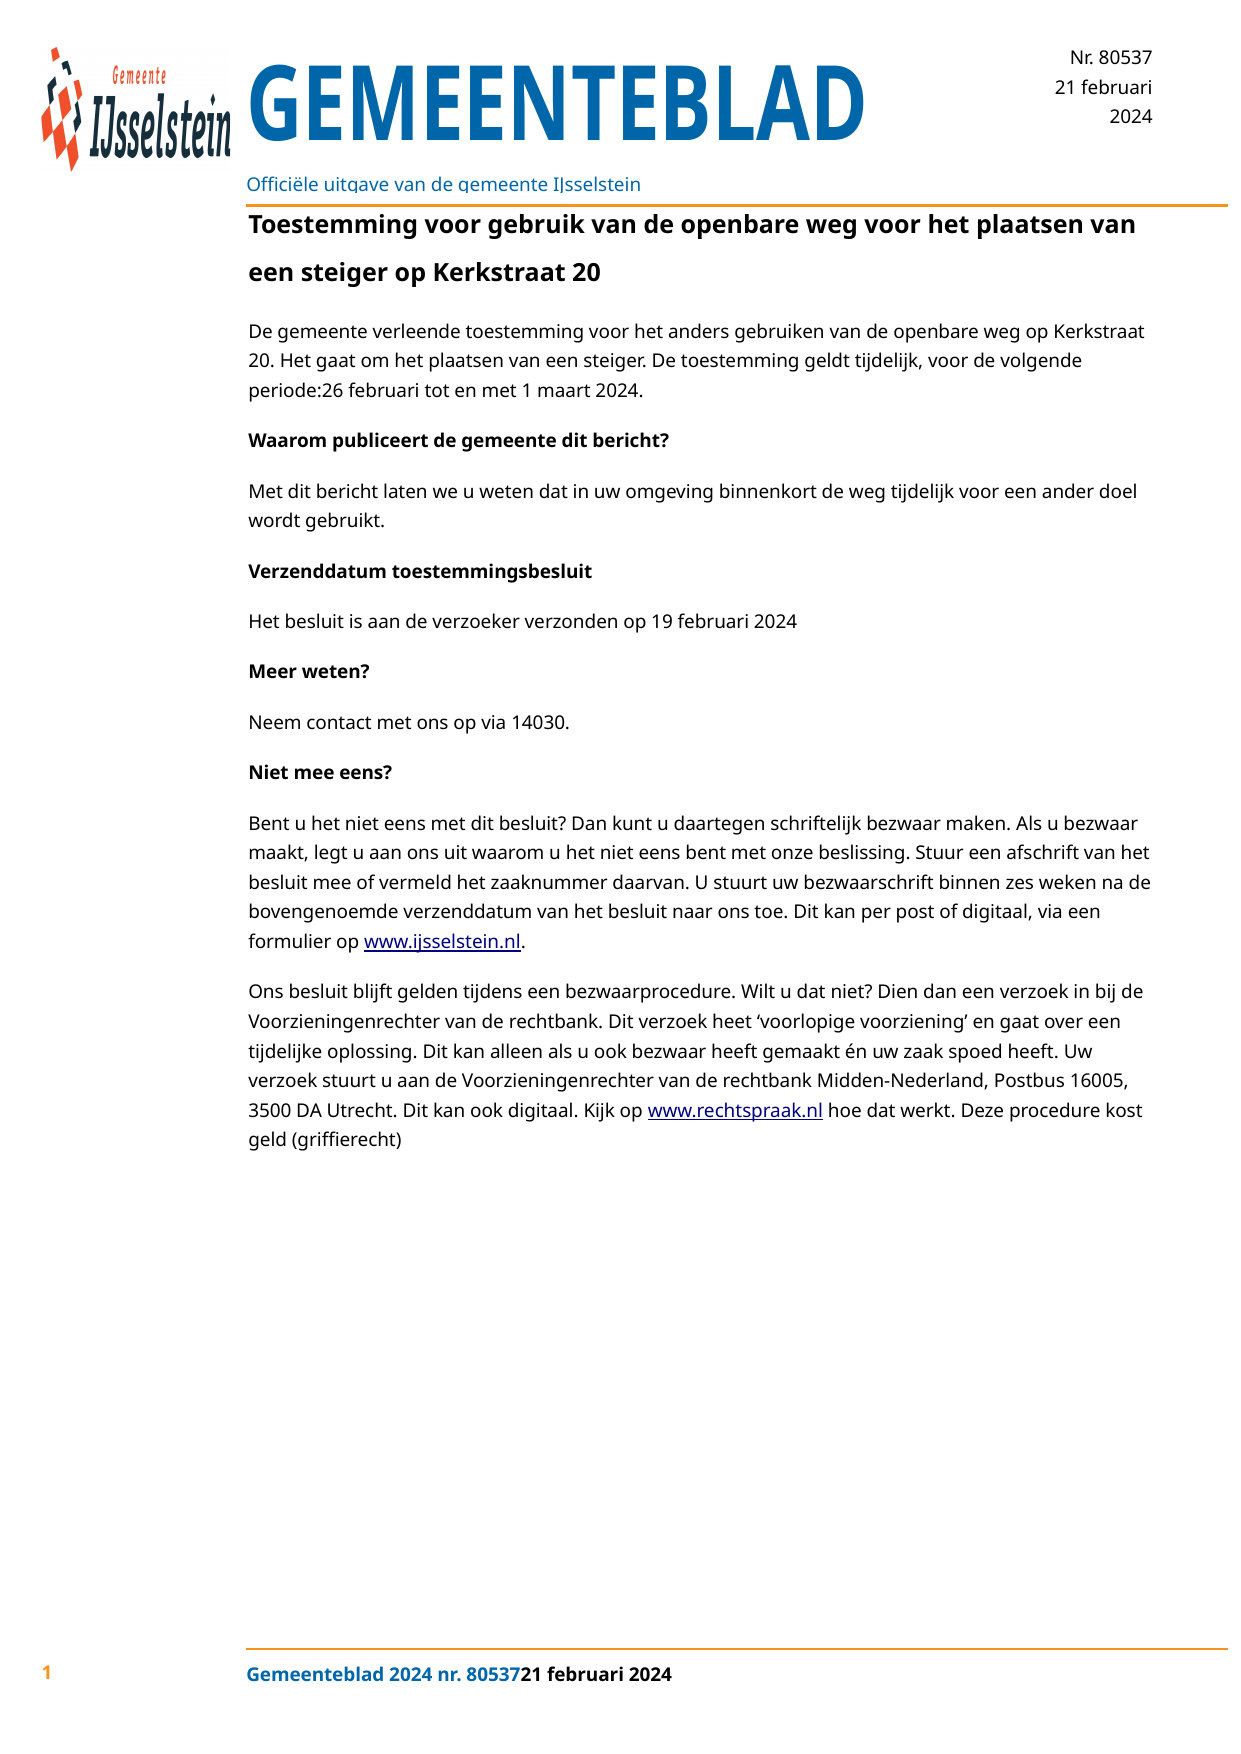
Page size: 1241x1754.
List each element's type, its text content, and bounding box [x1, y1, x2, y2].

text Het besluit is aan de verzoeker verzonden op 19 februari 2024 [248, 608, 1152, 634]
text De gemeente verleende toestemming voor het anders gebruiken van de openbare weg op Kerkstraat 20. Het gaat om het plaatsen van een steiger. De toestemming geldt tijdelijk, voor de volgende periode:26 februari tot en met 1 maart 2024. [248, 318, 1152, 403]
text Waarom publiceert de gemeente dit bericht? [248, 427, 1152, 453]
text Niet mee eens? [248, 759, 1152, 785]
text Toestemming voor gebruik van de openbare weg voor het plaatsen van een steiger op Kerkstraat 20 [248, 207, 1152, 288]
text Verzenddatum toestemmingsbesluit [248, 558, 1152, 584]
text Meer weten? [248, 659, 1152, 684]
text Met dit bericht laten we u weten dat in uw omgeving binnenkort de weg tijdelijk voor een ander doel wordt gebruikt. [248, 478, 1152, 533]
text Neem contact met ons op via 14030. [248, 709, 1152, 735]
text Ons besluit blijft gelden tijdens een bezwaarprocedure. Wilt u dat niet? Dien dan een verzoek in bij de Voorzieningenrechter van de rechtbank. Dit verzoek heet ‘voorlopige voorziening’ en gaat over een tijdelijke oplossing. Dit kan alleen als u ook bezwaar heeft gemaakt én uw zaak spoed heeft. Uw verzoek stuurt u aan de Voorzieningenrechter van de rechtbank Midden-Nederland, Postbus 16005, 3500 DA Utrecht. Dit kan ook digitaal. Kijk op www.rechtspraak.nl hoe dat werkt. Deze procedure kost geld (griffierecht) [248, 979, 1152, 1152]
text Bent u het niet eens met dit besluit? Dan kunt u daartegen schriftelijk bezwaar maken. Als u bezwaar maakt, legt u aan ons uit waarom u het niet eens bent met onze beslissing. Stuur een afschrift van het besluit mee of vermeld het zaaknummer daarvan. U stuurt uw bezwaarschrift binnen zes weken na de bovengenoemde verzenddatum van het besluit naar ons toe. Dit kan per post of digitaal, via een formulier op www.ijsselstein.nl. [248, 810, 1152, 954]
picture [41, 47, 231, 172]
